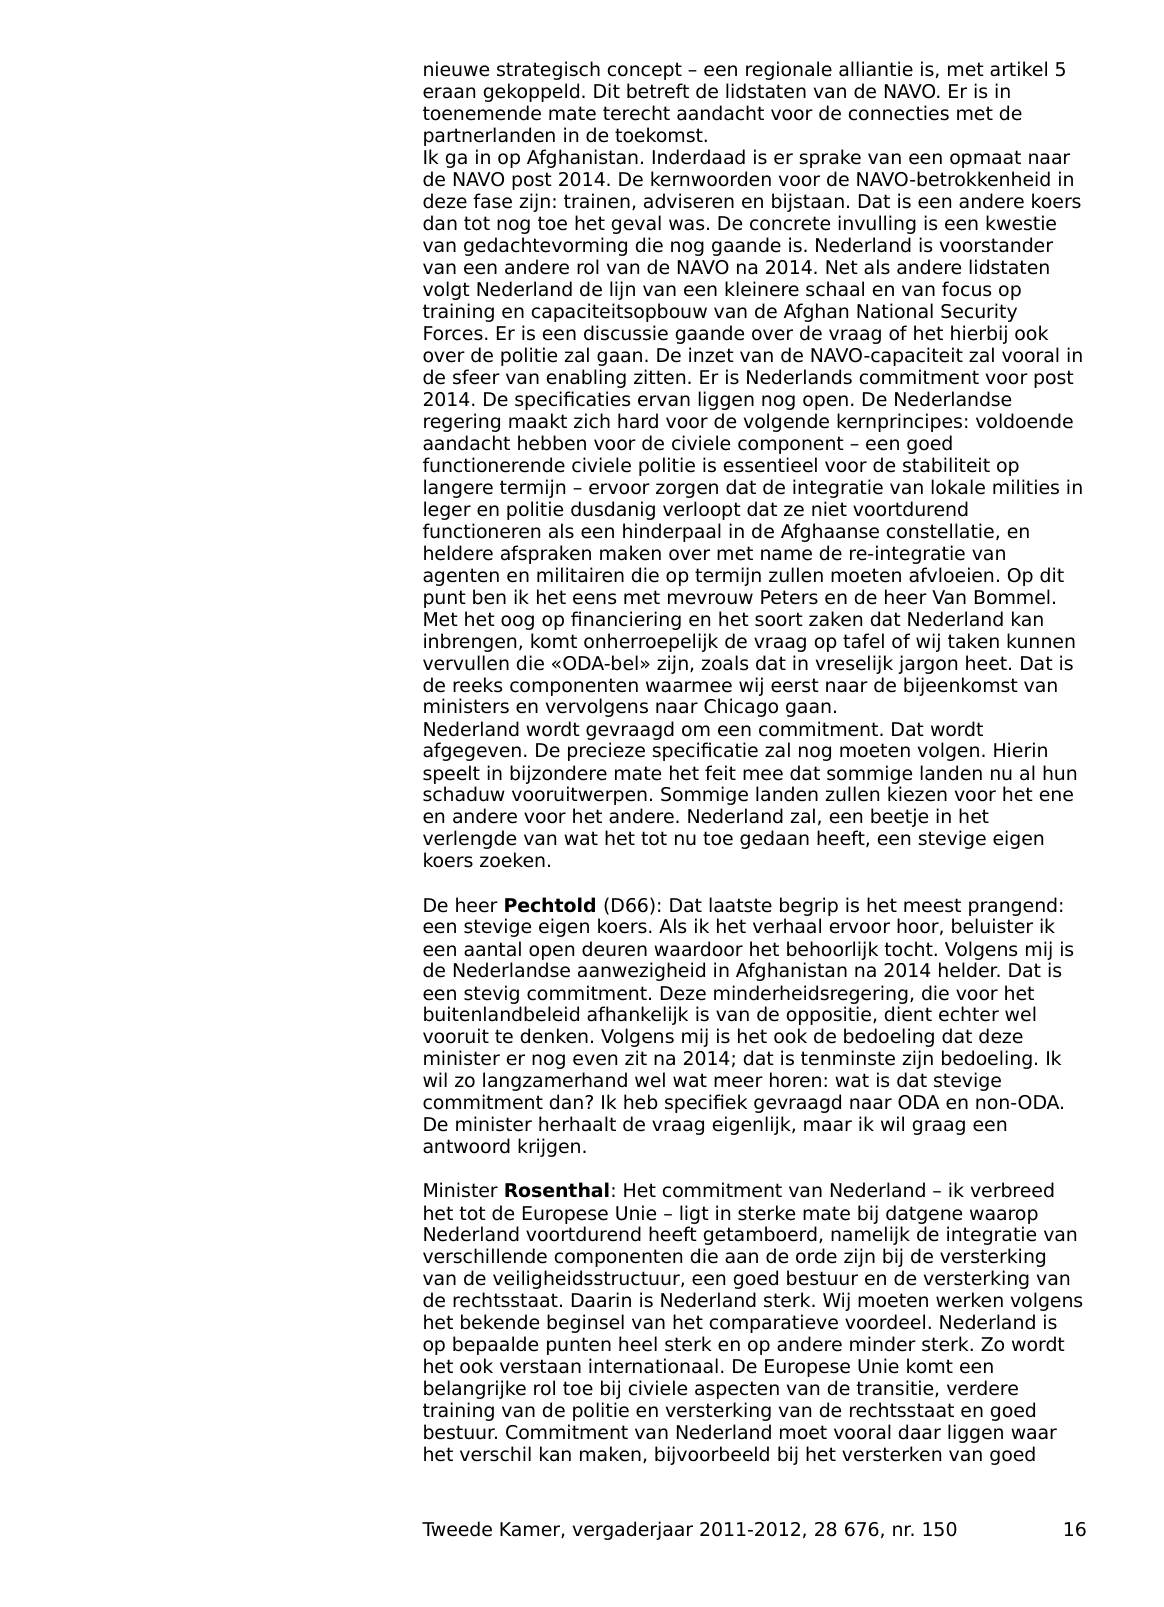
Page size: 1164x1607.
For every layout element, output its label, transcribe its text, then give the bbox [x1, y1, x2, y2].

text Minister Rosenthal: Het commitment van Nederland – ik verbreed het tot de Europese Unie – ligt in sterke mate bij datgene waarop Nederland voortdurend heeft getamboerd, namelijk de integratie van verschillende componenten die aan de orde zijn bij de versterking van de veiligheidsstructuur, een goed bestuur en de versterking van de rechtsstaat. Daarin is Nederland sterk. Wij moeten werken volgens het bekende beginsel van het comparatieve voordeel. Nederland is op bepaalde punten heel sterk en op andere minder sterk. Zo wordt het ook verstaan internationaal. De Europese Unie komt een belangrijke rol toe bij civiele aspecten van de transitie, verdere training van de politie en versterking van de rechtsstaat en goed bestuur. Commitment van Nederland moet vooral daar liggen waar het verschil kan maken, bijvoorbeeld bij het versterken van goed [422, 1180, 1087, 1466]
text Nederland wordt gevraagd om een commitment. Dat wordt afgegeven. De precieze specificatie zal nog moeten volgen. Hierin speelt in bijzondere mate het feit mee dat sommige landen nu al hun schaduw vooruitwerpen. Sommige landen zullen kiezen voor het ene en andere voor het andere. Nederland zal, een beetje in het verlengde van wat het tot nu toe gedaan heeft, een stevige eigen koers zoeken. [422, 718, 1087, 872]
text De heer Pechtold (D66): Dat laatste begrip is het meest prangend: een stevige eigen koers. Als ik het verhaal ervoor hoor, beluister ik een aantal open deuren waardoor het behoorlijk tocht. Volgens mij is de Nederlandse aanwezigheid in Afghanistan na 2014 helder. Dat is een stevig commitment. Deze minderheidsregering, die voor het buitenlandbeleid afhankelijk is van de oppositie, dient echter wel vooruit te denken. Volgens mij is het ook de bedoeling dat deze minister er nog even zit na 2014; dat is tenminste zijn bedoeling. Ik wil zo langzamerhand wel wat meer horen: wat is dat stevige commitment dan? Ik heb specifiek gevraagd naar ODA en non-ODA. De minister herhaalt de vraag eigenlijk, maar ik wil graag een antwoord krijgen. [422, 894, 1087, 1158]
text nieuwe strategisch concept – een regionale alliantie is, met artikel 5 eraan gekoppeld. Dit betreft de lidstaten van de NAVO. Er is in toenemende mate terecht aandacht voor de connecties met de partnerlanden in de toekomst. [422, 59, 1087, 147]
text Ik ga in op Afghanistan. Inderdaad is er sprake van een opmaat naar de NAVO post 2014. De kernwoorden voor de NAVO-betrokkenheid in deze fase zijn: trainen, adviseren en bijstaan. Dat is een andere koers dan tot nog toe het geval was. De concrete invulling is een kwestie van gedachtevorming die nog gaande is. Nederland is voorstander van een andere rol van de NAVO na 2014. Net als andere lidstaten volgt Nederland de lijn van een kleinere schaal en van focus op training en capaciteitsopbouw van de Afghan National Security Forces. Er is een discussie gaande over de vraag of het hierbij ook over de politie zal gaan. De inzet van de NAVO-capaciteit zal vooral in de sfeer van enabling zitten. Er is Nederlands commitment voor post 2014. De specificaties ervan liggen nog open. De Nederlandse regering maakt zich hard voor de volgende kernprincipes: voldoende aandacht hebben voor de civiele component – een goed functionerende civiele politie is essentieel voor de stabiliteit op langere termijn – ervoor zorgen dat de integratie van lokale milities in leger en politie dusdanig verloopt dat ze niet voortdurend functioneren als een hinderpaal in de Afghaanse constellatie, en heldere afspraken maken over met name de re-integratie van agenten en militairen die op termijn zullen moeten afvloeien. Op dit punt ben ik het eens met mevrouw Peters en de heer Van Bommel. Met het oog op financiering en het soort zaken dat Nederland kan inbrengen, komt onherroepelijk de vraag op tafel of wij taken kunnen vervullen die «ODA-bel» zijn, zoals dat in vreselijk jargon heet. Dat is de reeks componenten waarmee wij eerst naar de bijeenkomst van ministers en vervolgens naar Chicago gaan. [422, 147, 1087, 718]
